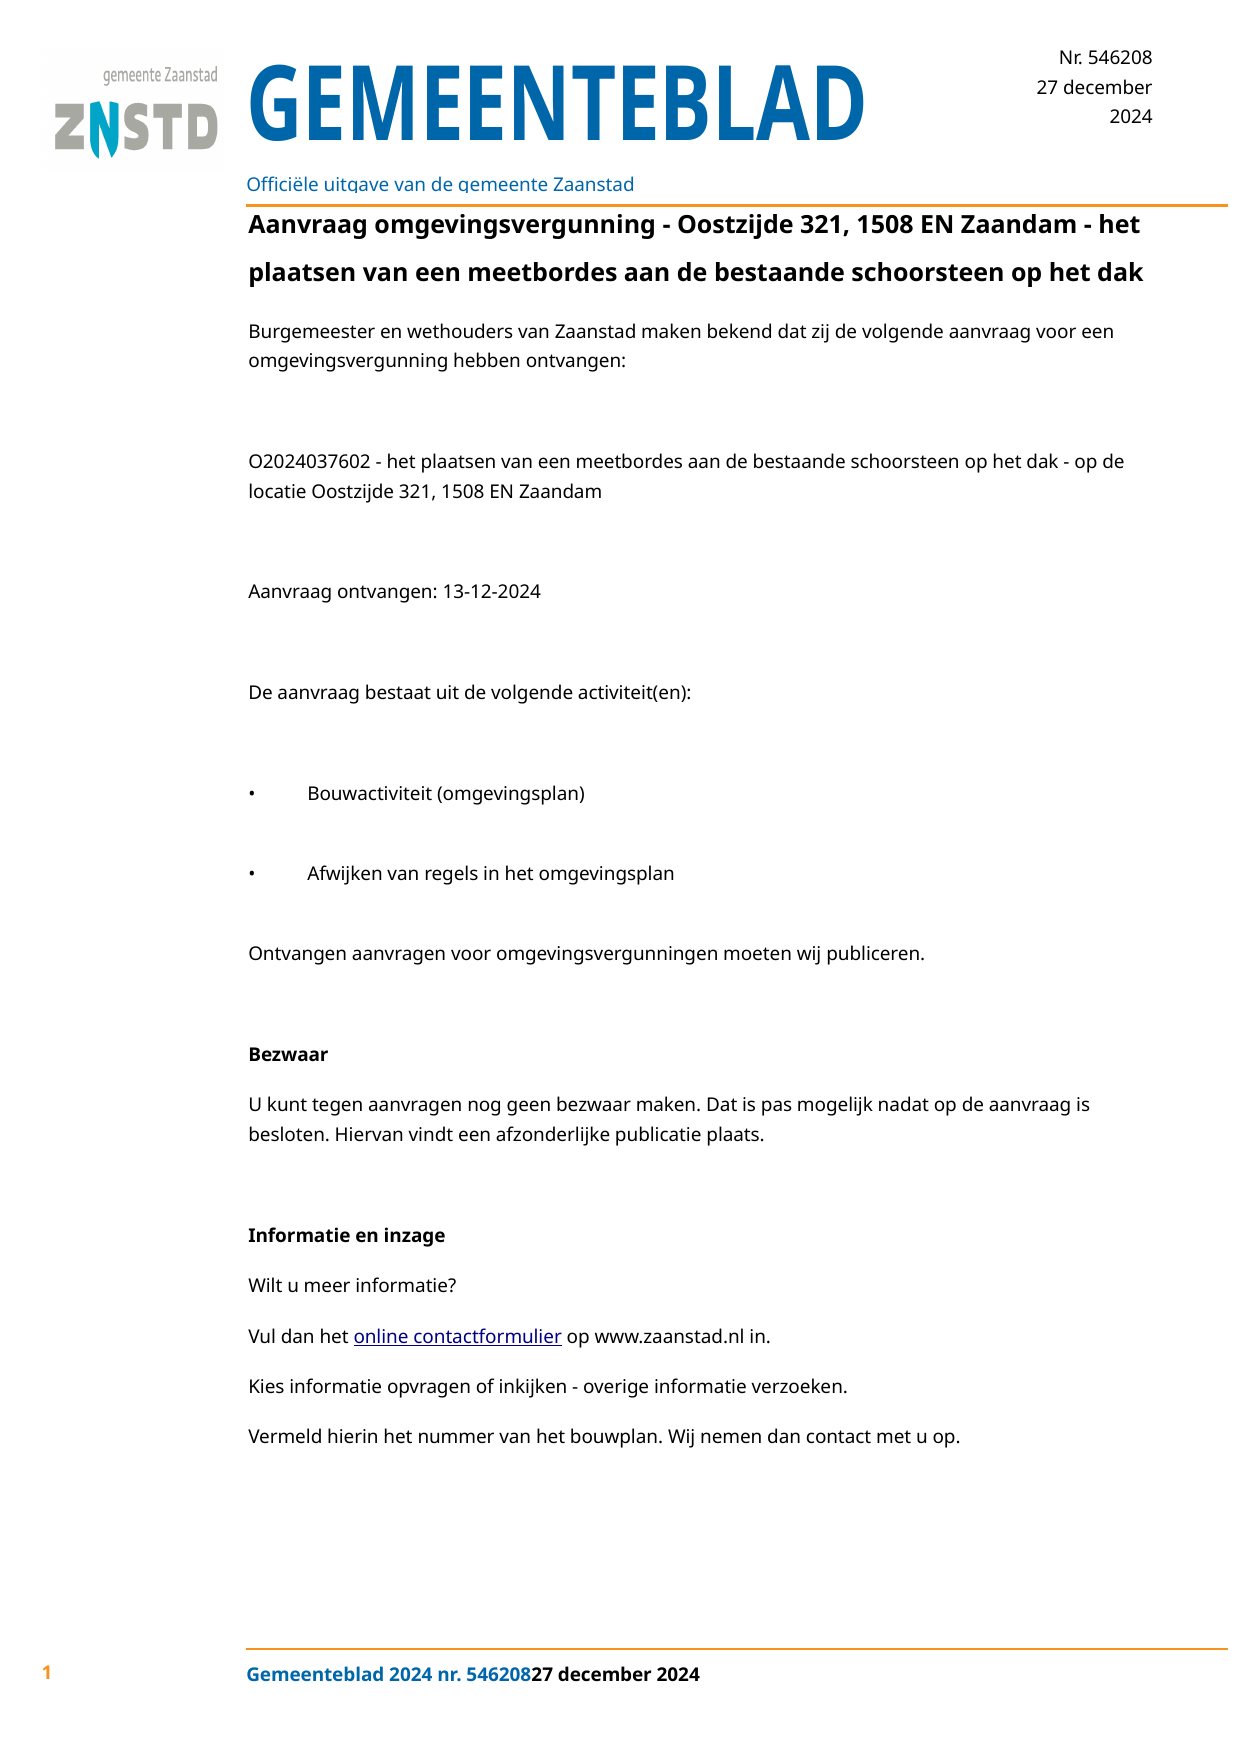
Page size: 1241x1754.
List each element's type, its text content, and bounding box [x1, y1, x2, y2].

list Afwijken van regels in het omgevingsplan [248, 860, 1152, 886]
text Kies informatie opvragen of inkijken - overige informatie verzoeken. [248, 1373, 1152, 1399]
text Burgemeester en wethouders van Zaanstad maken bekend dat zij de volgende aanvraag voor een omgevingsvergunning hebben ontvangen: [248, 318, 1152, 373]
text Ontvangen aanvragen voor omgevingsvergunningen moeten wij publiceren. [248, 940, 1152, 966]
text Bezwaar [248, 1041, 1152, 1067]
text Aanvraag omgevingsvergunning - Oostzijde 321, 1508 EN Zaandam - het plaatsen van een meetbordes aan de bestaande schoorsteen op het dak [248, 207, 1152, 288]
list Bouwactiviteit (omgevingsplan) [248, 780, 1152, 806]
text O2024037602 - het plaatsen van een meetbordes aan de bestaande schoorsteen op het dak - op de locatie Oostzijde 321, 1508 EN Zaandam [248, 448, 1152, 504]
text U kunt tegen aanvragen nog geen bezwaar maken. Dat is pas mogelijk nadat op de aanvraag is besloten. Hiervan vindt een afzonderlijke publicatie plaats. [248, 1092, 1152, 1147]
text Vul dan het online contactformulier op www.zaanstad.nl in. [248, 1323, 1152, 1349]
text Aanvraag ontvangen: 13-12-2024 [248, 579, 1152, 604]
text Wilt u meer informatie? [248, 1272, 1152, 1298]
text Informatie en inzage [248, 1222, 1152, 1248]
text Vermeld hierin het nummer van het bouwplan. Wij nemen dan contact met u op. [248, 1424, 1152, 1449]
picture [41, 47, 231, 172]
text De aanvraag bestaat uit de volgende activiteit(en): [248, 679, 1152, 705]
